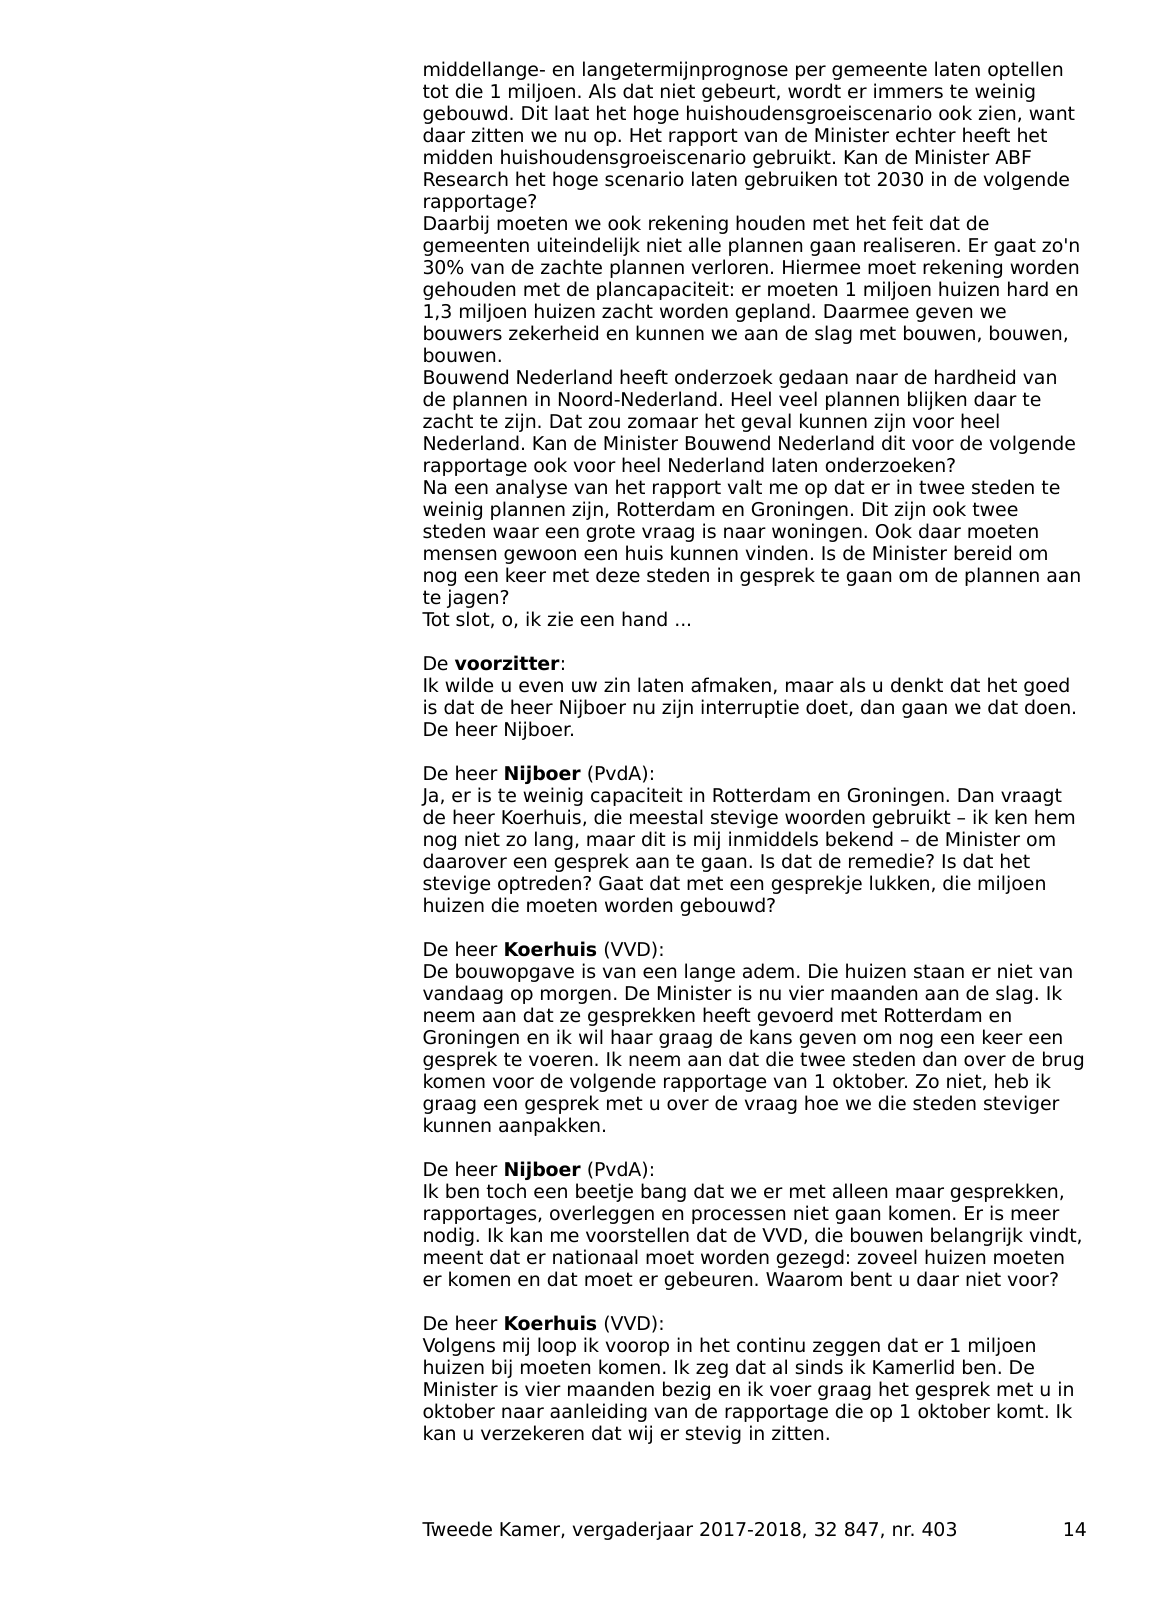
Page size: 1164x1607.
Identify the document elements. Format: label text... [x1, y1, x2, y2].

text Ik wilde u even uw zin laten afmaken, maar als u denkt dat het goed is dat de heer Nijboer nu zijn interruptie doet, dan gaan we dat doen. De heer Nijboer. [422, 675, 1087, 741]
text De voorzitter: [422, 653, 1087, 675]
text Na een analyse van het rapport valt me op dat er in twee steden te weinig plannen zijn, Rotterdam en Groningen. Dit zijn ook twee steden waar een grote vraag is naar woningen. Ook daar moeten mensen gewoon een huis kunnen vinden. Is de Minister bereid om nog een keer met deze steden in gesprek te gaan om de plannen aan te jagen? [422, 477, 1087, 608]
text De heer Koerhuis (VVD): [422, 1313, 1087, 1335]
text De heer Nijboer (PvdA): [422, 1159, 1087, 1181]
text De heer Koerhuis (VVD): [422, 939, 1087, 961]
text Ik ben toch een beetje bang dat we er met alleen maar gesprekken, rapportages, overleggen en processen niet gaan komen. Er is meer nodig. Ik kan me voorstellen dat de VVD, die bouwen belangrijk vindt, meent dat er nationaal moet worden gezegd: zoveel huizen moeten er komen en dat moet er gebeuren. Waarom bent u daar niet voor? [422, 1181, 1087, 1291]
text Daarbij moeten we ook rekening houden met het feit dat de gemeenten uiteindelijk niet alle plannen gaan realiseren. Er gaat zo'n 30% van de zachte plannen verloren. Hiermee moet rekening worden gehouden met de plancapaciteit: er moeten 1 miljoen huizen hard en 1,3 miljoen huizen zacht worden gepland. Daarmee geven we bouwers zekerheid en kunnen we aan de slag met bouwen, bouwen, bouwen. [422, 213, 1087, 367]
text Ja, er is te weinig capaciteit in Rotterdam en Groningen. Dan vraagt de heer Koerhuis, die meestal stevige woorden gebruikt – ik ken hem nog niet zo lang, maar dit is mij inmiddels bekend – de Minister om daarover een gesprek aan te gaan. Is dat de remedie? Is dat het stevige optreden? Gaat dat met een gesprekje lukken, die miljoen huizen die moeten worden gebouwd? [422, 785, 1087, 917]
text Volgens mij loop ik voorop in het continu zeggen dat er 1 miljoen huizen bij moeten komen. Ik zeg dat al sinds ik Kamerlid ben. De Minister is vier maanden bezig en ik voer graag het gesprek met u in oktober naar aanleiding van de rapportage die op 1 oktober komt. Ik kan u verzekeren dat wij er stevig in zitten. [422, 1335, 1087, 1445]
text De heer Nijboer (PvdA): [422, 763, 1087, 785]
text De bouwopgave is van een lange adem. Die huizen staan er niet van vandaag op morgen. De Minister is nu vier maanden aan de slag. Ik neem aan dat ze gesprekken heeft gevoerd met Rotterdam en Groningen en ik wil haar graag de kans geven om nog een keer een gesprek te voeren. Ik neem aan dat die twee steden dan over de brug komen voor de volgende rapportage van 1 oktober. Zo niet, heb ik graag een gesprek met u over de vraag hoe we die steden steviger kunnen aanpakken. [422, 961, 1087, 1137]
text Bouwend Nederland heeft onderzoek gedaan naar de hardheid van de plannen in Noord-Nederland. Heel veel plannen blijken daar te zacht te zijn. Dat zou zomaar het geval kunnen zijn voor heel Nederland. Kan de Minister Bouwend Nederland dit voor de volgende rapportage ook voor heel Nederland laten onderzoeken? [422, 367, 1087, 477]
text middellange- en langetermijnprognose per gemeente laten optellen tot die 1 miljoen. Als dat niet gebeurt, wordt er immers te weinig gebouwd. Dit laat het hoge huishoudensgroeiscenario ook zien, want daar zitten we nu op. Het rapport van de Minister echter heeft het midden huishoudensgroeiscenario gebruikt. Kan de Minister ABF Research het hoge scenario laten gebruiken tot 2030 in de volgende rapportage? [422, 59, 1087, 213]
text Tot slot, o, ik zie een hand ... [422, 608, 1087, 631]
